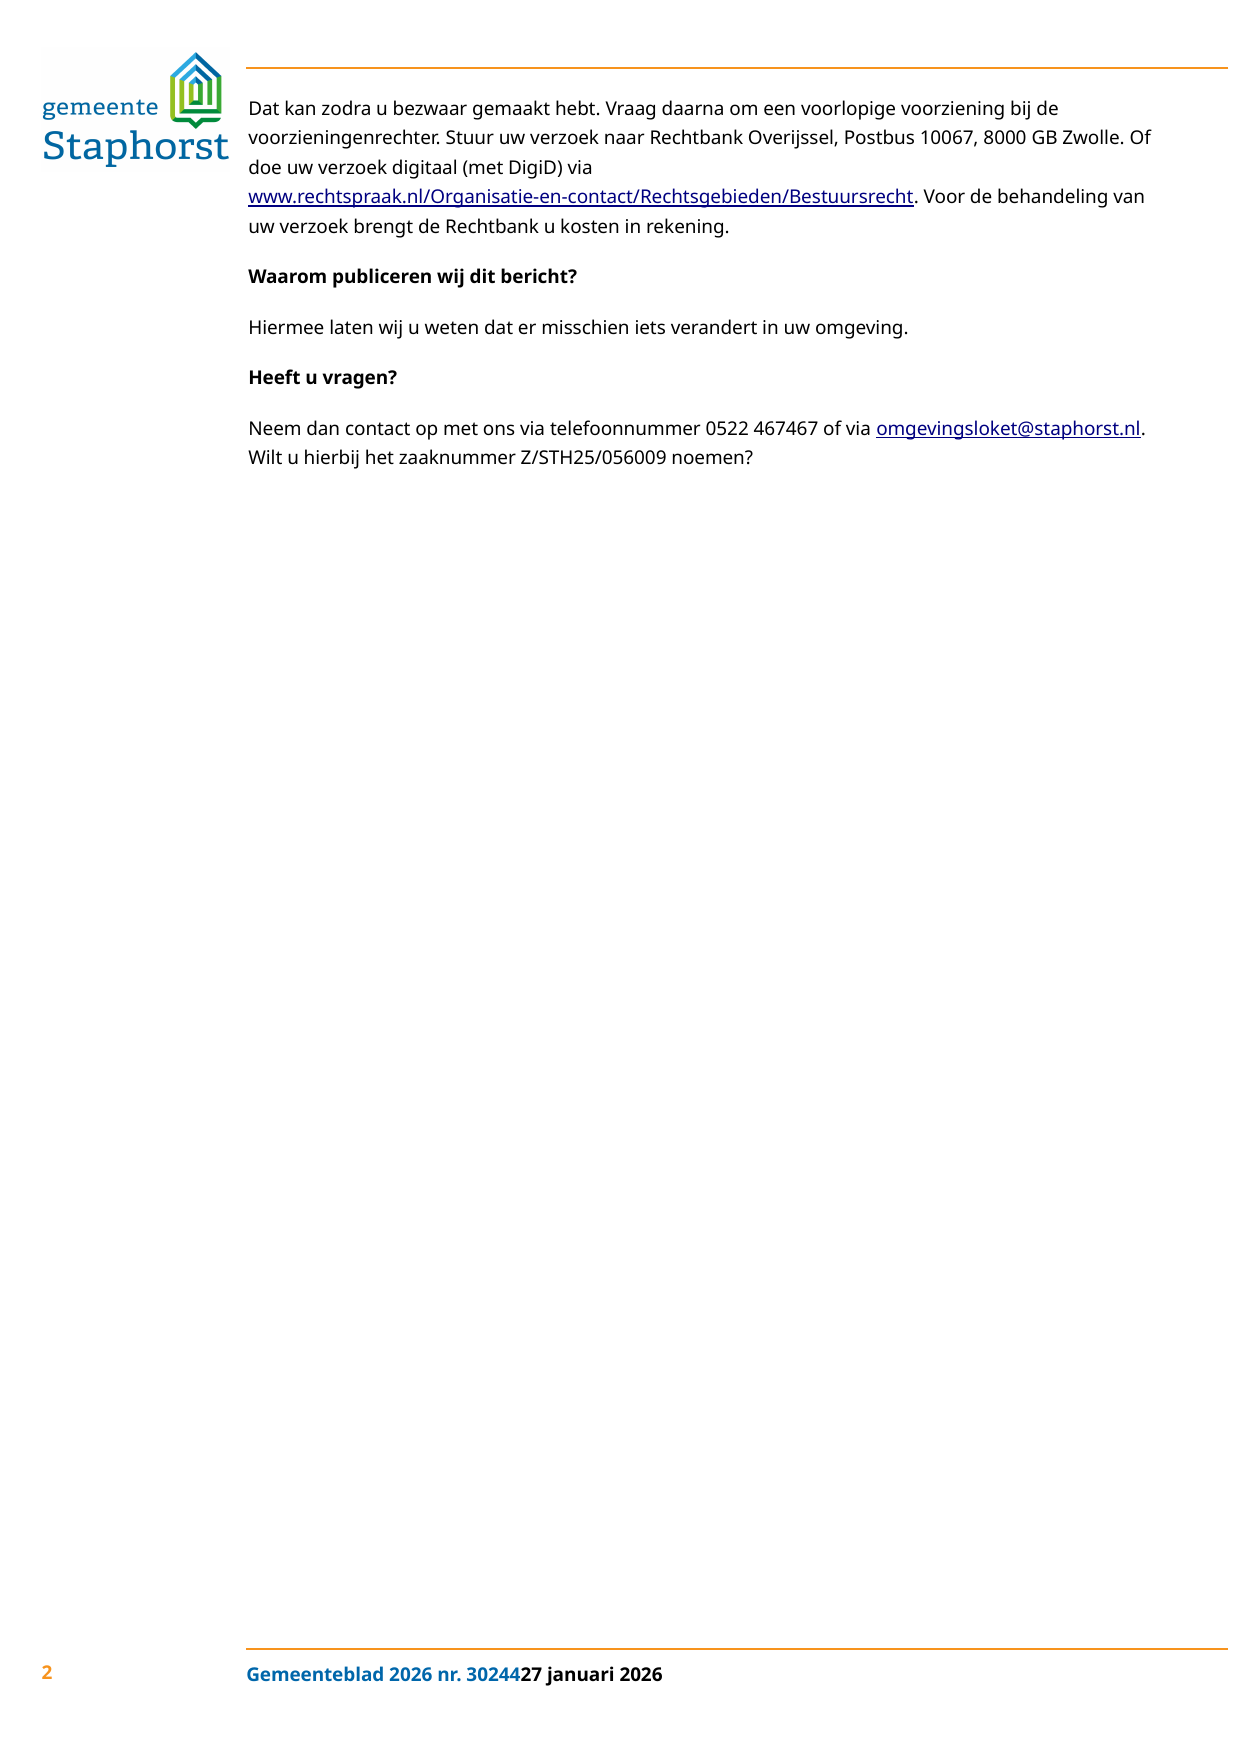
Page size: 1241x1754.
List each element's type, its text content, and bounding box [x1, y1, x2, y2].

text Dat kan zodra u bezwaar gemaakt hebt. Vraag daarna om een voorlopige voorziening bij de voorzieningenrechter. Stuur uw verzoek naar Rechtbank Overijssel, Postbus 10067, 8000 GB Zwolle. Of doe uw verzoek digitaal (met DigiD) via www.rechtspraak.nl/Organisatie-en-contact/Rechtsgebieden/Bestuursrecht. Voor de behandeling van uw verzoek brengt de Rechtbank u kosten in rekening. [248, 95, 1152, 239]
text Neem dan contact op met ons via telefoonnummer 0522 467467 of via omgevingsloket@staphorst.nl. Wilt u hierbij het zaaknummer Z/STH25/056009 noemen? [248, 415, 1152, 470]
text Hiermee laten wij u weten dat er misschien iets verandert in uw omgeving. [248, 314, 1152, 340]
text Waarom publiceren wij dit bericht? [248, 263, 1152, 289]
text Heeft u vragen? [248, 364, 1152, 390]
picture [41, 47, 231, 172]
